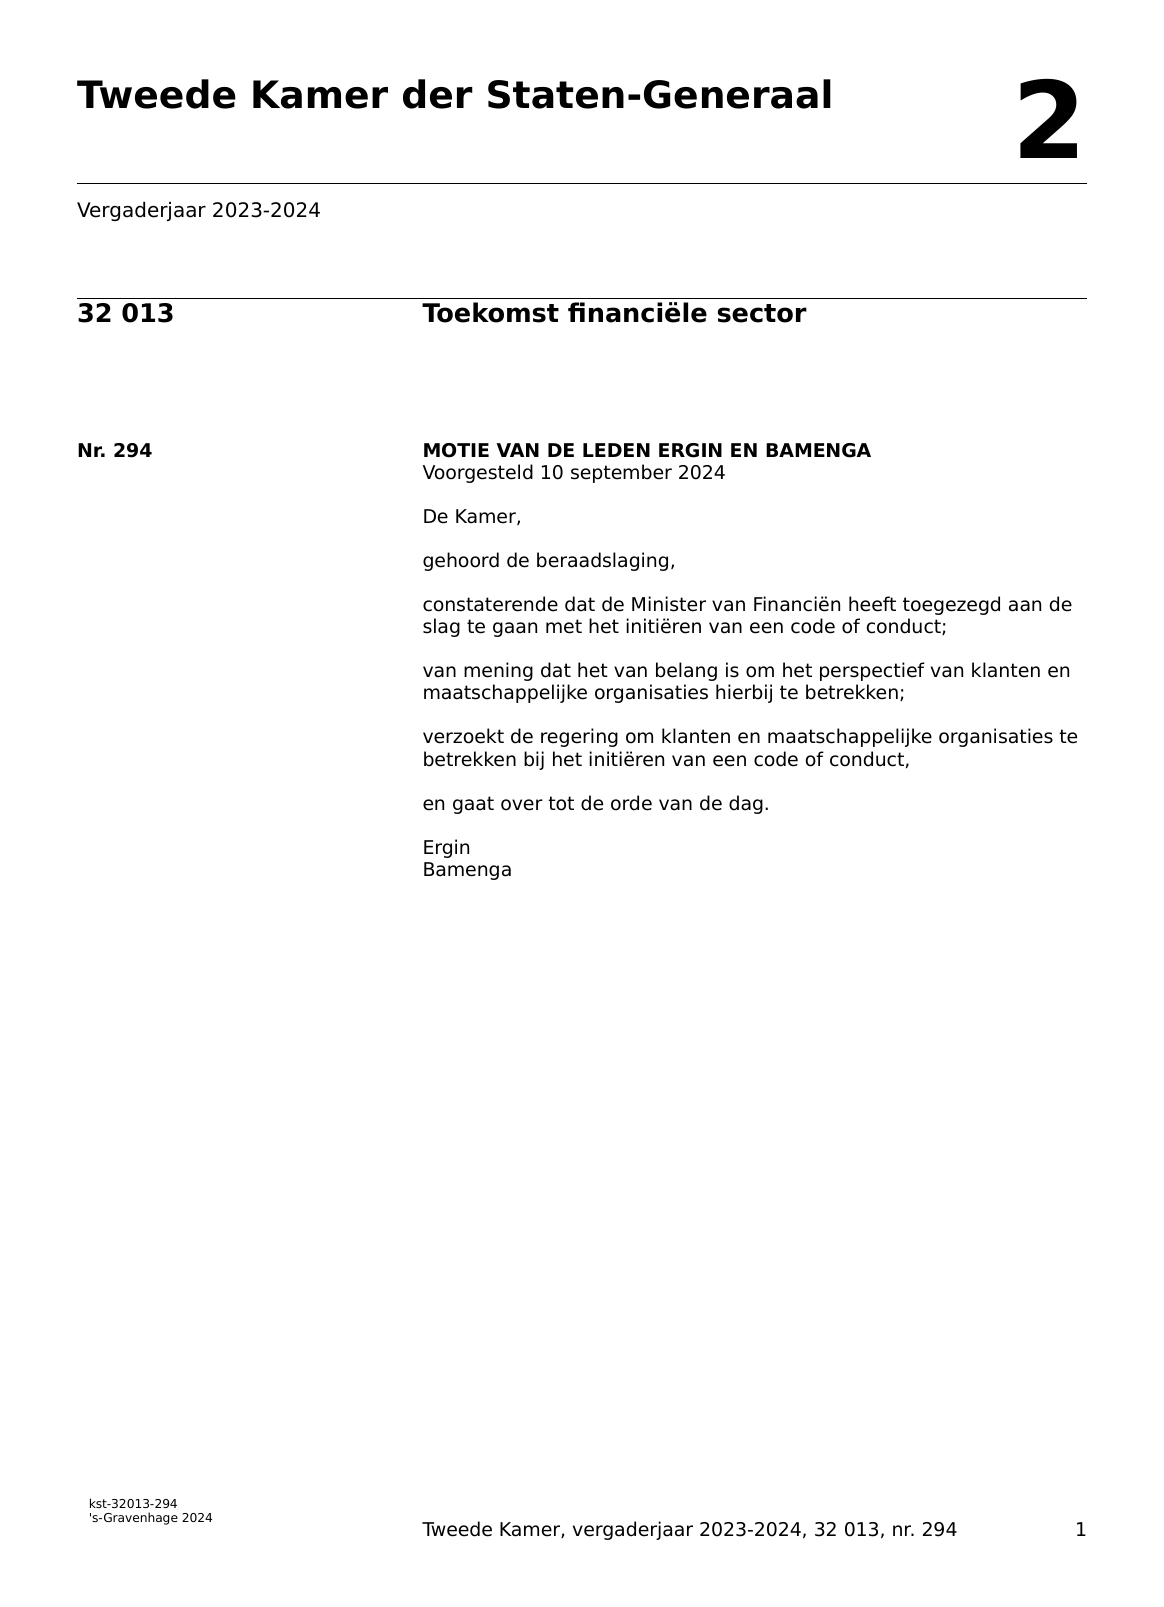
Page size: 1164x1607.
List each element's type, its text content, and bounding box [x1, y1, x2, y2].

text Ergin [422, 837, 1087, 859]
text van mening dat het van belang is om het perspectief van klanten en maatschappelijke organisaties hierbij te betrekken; [422, 660, 1087, 704]
text kst-32013-294 [88, 1497, 323, 1511]
text 's-Gravenhage 2024 [88, 1511, 323, 1525]
text Voorgesteld 10 september 2024 [422, 462, 1087, 484]
table_header Tweede Kamer der Staten-Generaal [77, 59, 886, 183]
text Bamenga [422, 859, 1087, 881]
table_header 2 [886, 59, 1087, 183]
subtitle 32 013 Toekomst financiële sector [77, 299, 1087, 329]
text gehoord de beraadslaging, [422, 550, 1087, 572]
text en gaat over tot de orde van de dag. [422, 793, 1087, 814]
text verzoekt de regering om klanten en maatschappelijke organisaties te betrekken bij het initiëren van een code of conduct, [422, 726, 1087, 770]
text constaterende dat de Minister van Financiën heeft toegezegd aan de slag te gaan met het initiëren van een code of conduct; [422, 594, 1087, 638]
text De Kamer, [422, 506, 1087, 528]
table_cell Vergaderjaar 2023-2024 [77, 184, 1087, 298]
subtitle Nr. 294 MOTIE VAN DE LEDEN ERGIN EN BAMENGA [77, 440, 1087, 462]
